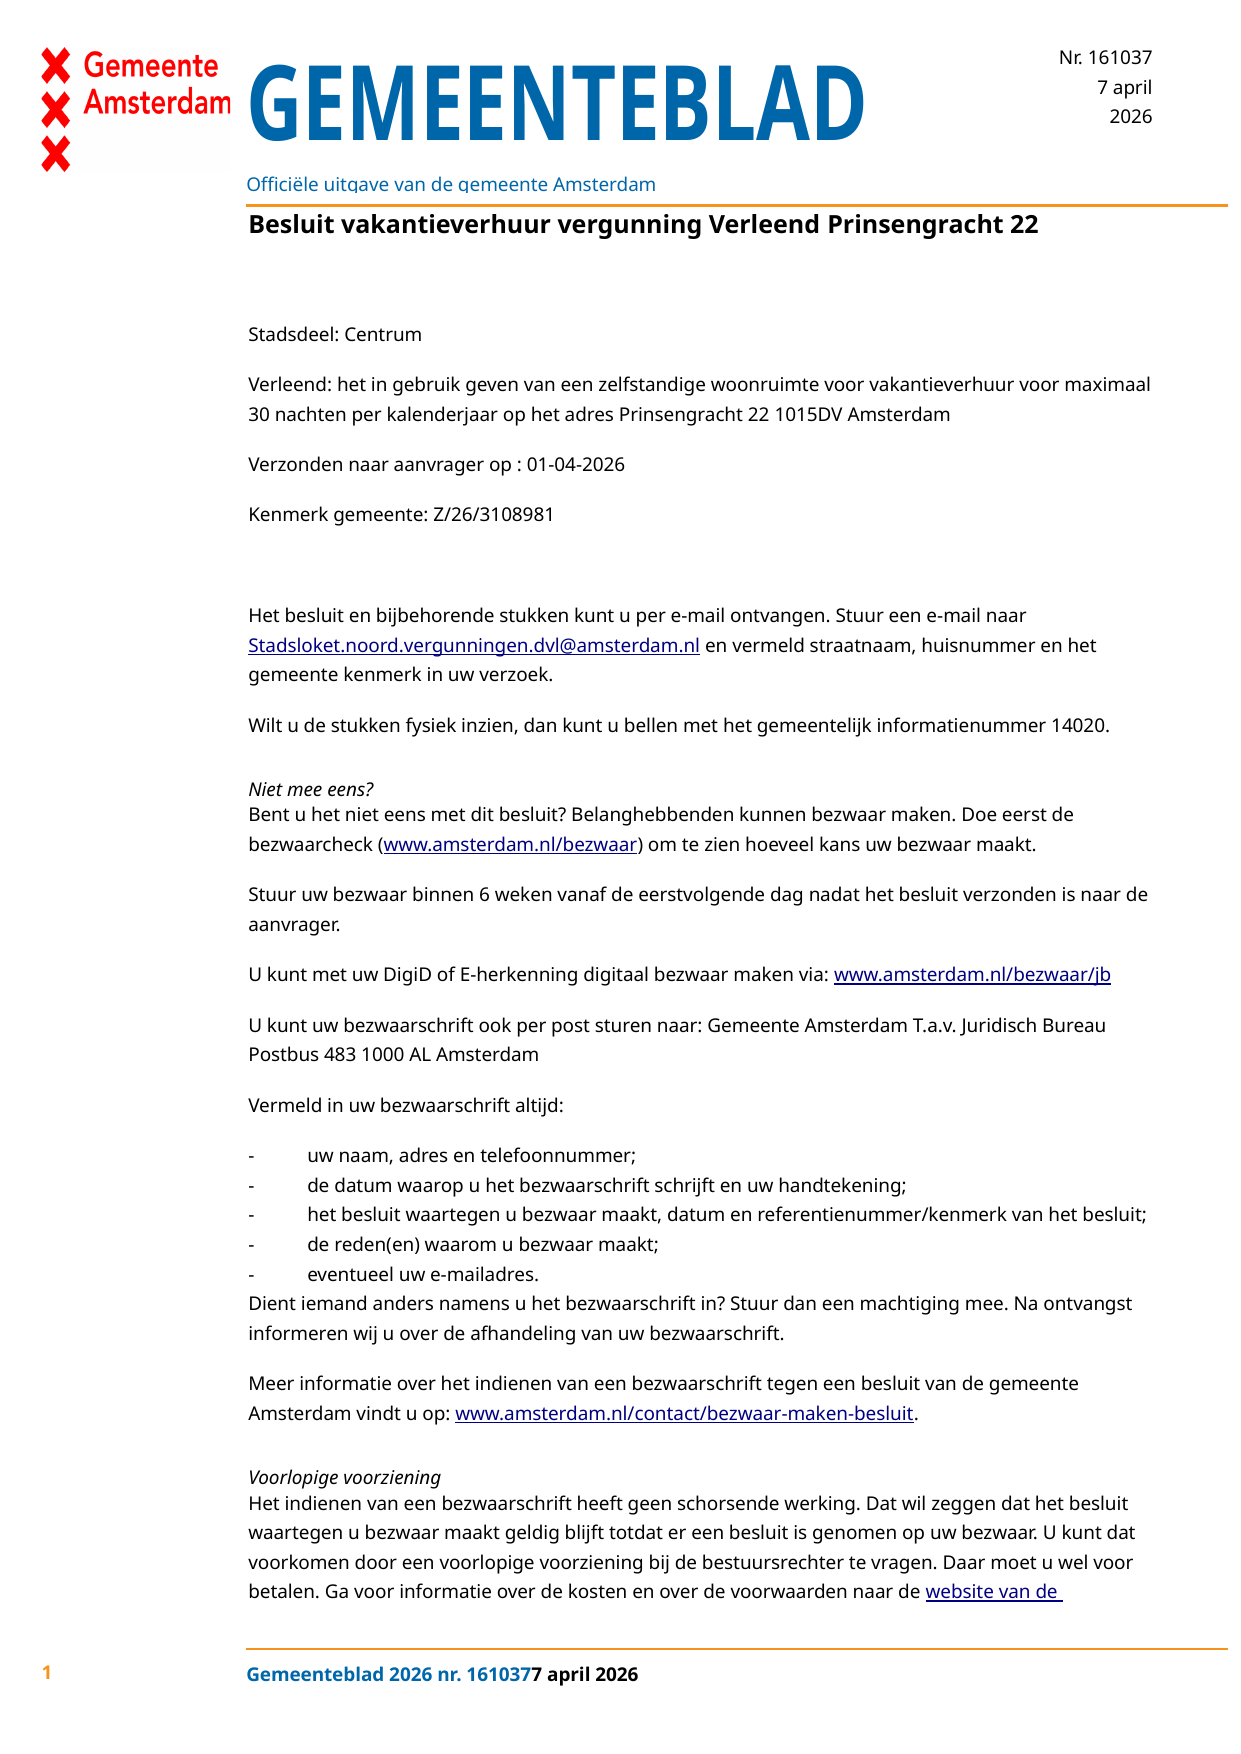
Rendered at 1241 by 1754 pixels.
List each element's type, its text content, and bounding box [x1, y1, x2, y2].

list de datum waarop u het bezwaarschrift schrijft en uw handtekening; [248, 1172, 1152, 1198]
text Dient iemand anders namens u het bezwaarschrift in? Stuur dan een machtiging mee. Na ontvangst informeren wij u over de afhandeling van uw bezwaarschrift. [248, 1290, 1152, 1346]
text Stadsdeel: Centrum [248, 321, 1152, 346]
text Besluit vakantieverhuur vergunning Verleend Prinsengracht 22 [248, 207, 1152, 241]
picture [41, 47, 231, 172]
text Het indienen van een bezwaarschrift heeft geen schorsende werking. Dat wil zeggen dat het besluit waartegen u bezwaar maakt geldig blijft totdat er een besluit is genomen op uw bezwaar. U kunt dat voorkomen door een voorlopige voorziening bij de bestuursrechter te vragen. Daar moet u wel voor betalen. Ga voor informatie over de kosten en over de voorwaarden naar de website van de [248, 1490, 1152, 1604]
text Stuur uw bezwaar binnen 6 weken vanaf de eerstvolgende dag nadat het besluit verzonden is naar de aanvrager. [248, 882, 1152, 937]
text Vermeld in uw bezwaarschrift altijd: [248, 1092, 1152, 1118]
text Niet mee eens? [248, 776, 1152, 802]
text Verzonden naar aanvrager op : 01-04-2026 [248, 451, 1152, 477]
text Meer informatie over het indienen van een bezwaarschrift tegen een besluit van de gemeente Amsterdam vindt u op: www.amsterdam.nl/contact/bezwaar-maken-besluit. [248, 1370, 1152, 1426]
text Kenmerk gemeente: Z/26/3108981 [248, 502, 1152, 527]
list uw naam, adres en telefoonnummer; [248, 1142, 1152, 1168]
text Wilt u de stukken fysiek inzien, dan kunt u bellen met het gemeentelijk informatienummer 14020. [248, 712, 1152, 738]
text U kunt uw bezwaarschrift ook per post sturen naar: Gemeente Amsterdam T.a.v. Juridisch Bureau Postbus 483 1000 AL Amsterdam [248, 1012, 1152, 1067]
text U kunt met uw DigiD of E-herkenning digitaal bezwaar maken via: www.amsterdam.nl/bezwaar/jb [248, 962, 1152, 987]
text Voorlopige voorziening [248, 1464, 1152, 1490]
text Verleend: het in gebruik geven van een zelfstandige woonruimte voor vakantieverhuur voor maximaal 30 nachten per kalenderjaar op het adres Prinsengracht 22 1015DV Amsterdam [248, 371, 1152, 426]
list het besluit waartegen u bezwaar maakt, datum en referentienummer/kenmerk van het besluit; [248, 1202, 1152, 1227]
list de reden(en) waarom u bezwaar maakt; [248, 1231, 1152, 1257]
text Het besluit en bijbehorende stukken kunt u per e-mail ontvangen. Stuur een e-mail naar Stadsloket.noord.vergunningen.dvl@amsterdam.nl en vermeld straatnaam, huisnummer en het gemeente kenmerk in uw verzoek. [248, 602, 1152, 687]
list eventueel uw e-mailadres. [248, 1261, 1152, 1287]
text Bent u het niet eens met dit besluit? Belanghebbenden kunnen bezwaar maken. Doe eerst de bezwaarcheck (www.amsterdam.nl/bezwaar) om te zien hoeveel kans uw bezwaar maakt. [248, 802, 1152, 857]
